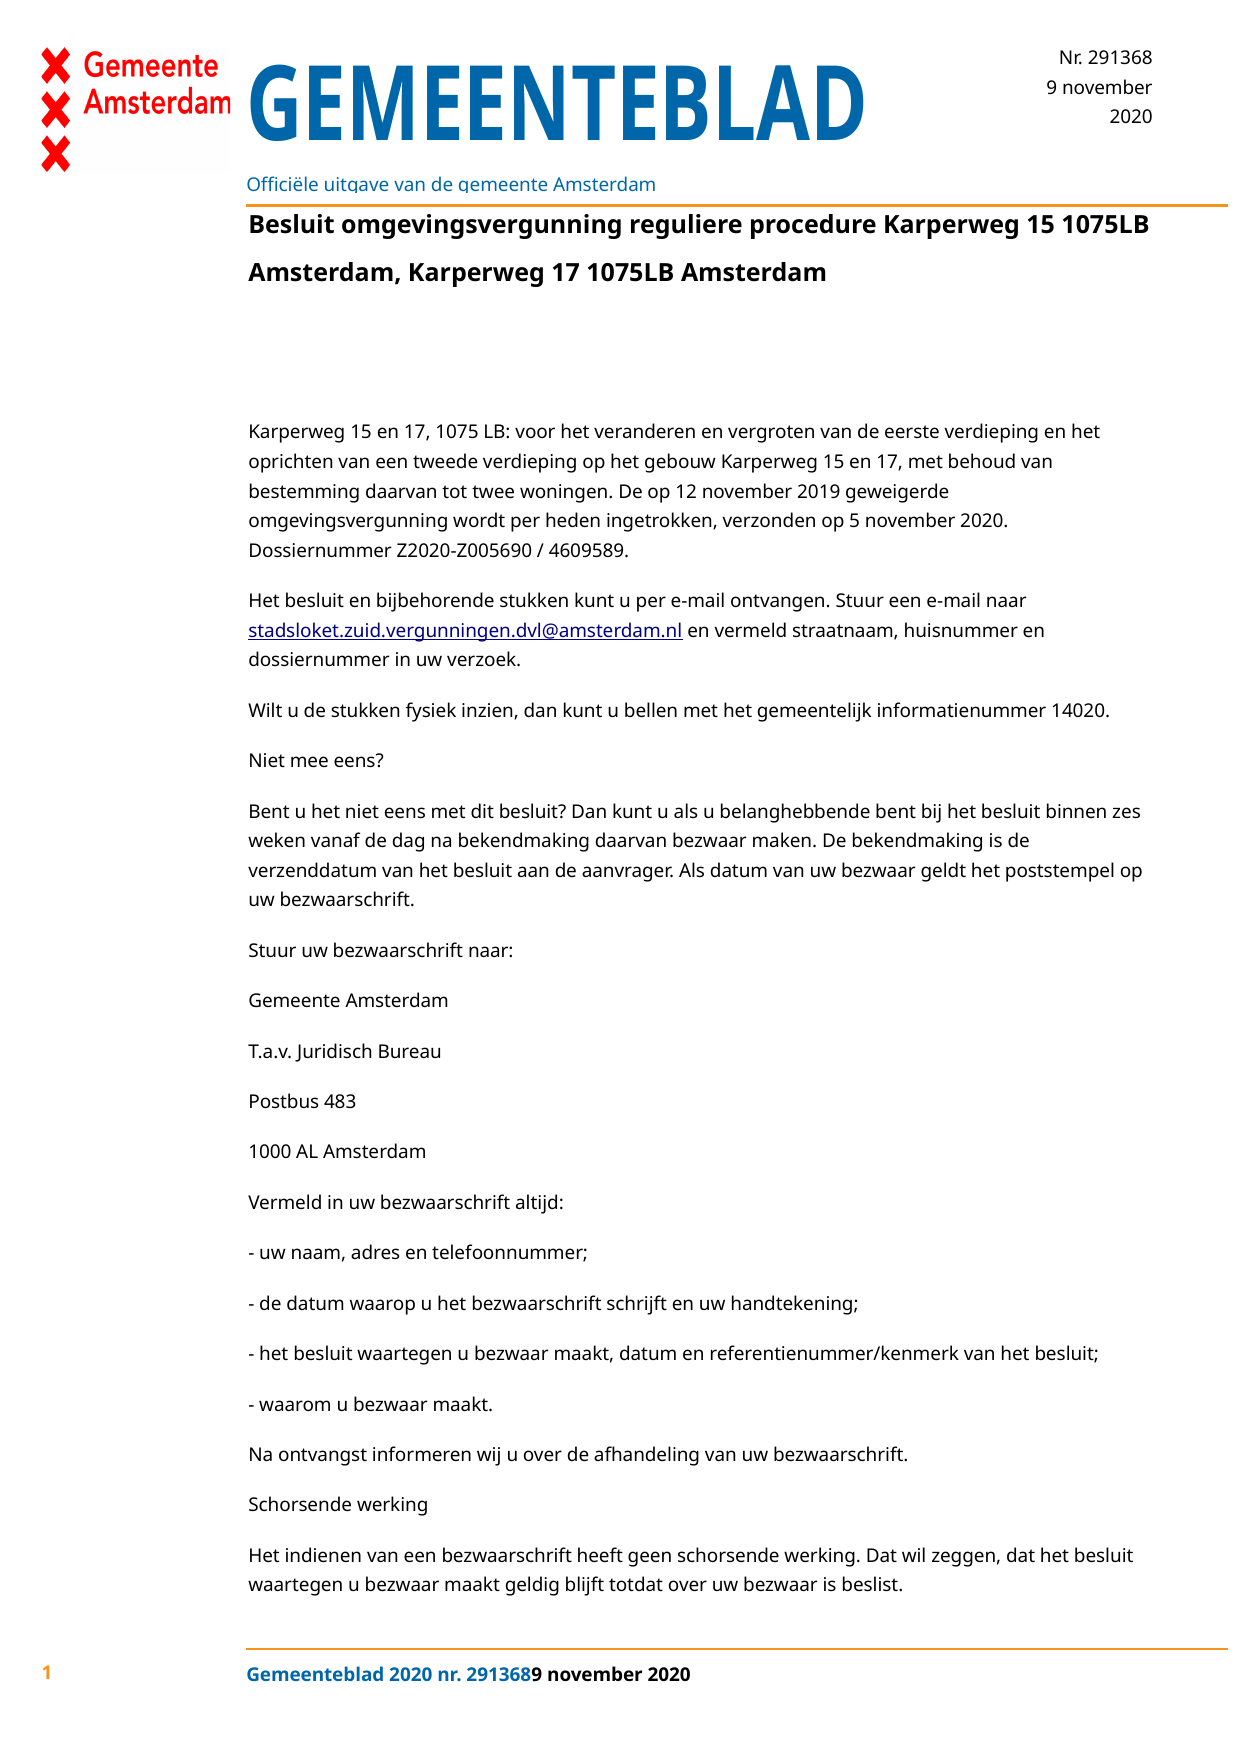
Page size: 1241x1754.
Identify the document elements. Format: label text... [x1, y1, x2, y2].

text - de datum waarop u het bezwaarschrift schrijft en uw handtekening; [248, 1290, 1152, 1316]
text Karperweg 15 en 17, 1075 LB: voor het veranderen en vergroten van de eerste verdieping en het oprichten van een tweede verdieping op het gebouw Karperweg 15 en 17, met behoud van bestemming daarvan tot twee woningen. De op 12 november 2019 geweigerde omgevingsvergunning wordt per heden ingetrokken, verzonden op 5 november 2020. Dossiernummer Z2020-Z005690 / 4609589. [248, 419, 1152, 563]
text Stuur uw bezwaarschrift naar: [248, 937, 1152, 963]
text Niet mee eens? [248, 747, 1152, 773]
text - uw naam, adres en telefoonnummer; [248, 1239, 1152, 1265]
text Postbus 483 [248, 1088, 1152, 1114]
text 1000 AL Amsterdam [248, 1139, 1152, 1164]
picture [41, 47, 231, 172]
text Het besluit en bijbehorende stukken kunt u per e-mail ontvangen. Stuur een e-mail naar stadsloket.zuid.vergunningen.dvl@amsterdam.nl en vermeld straatnaam, huisnummer en dossiernummer in uw verzoek. [248, 587, 1152, 672]
text - waarom u bezwaar maakt. [248, 1391, 1152, 1417]
text - het besluit waartegen u bezwaar maakt, datum en referentienummer/kenmerk van het besluit; [248, 1340, 1152, 1366]
text Het indienen van een bezwaarschrift heeft geen schorsende werking. Dat wil zeggen, dat het besluit waartegen u bezwaar maakt geldig blijft totdat over uw bezwaar is beslist. [248, 1542, 1152, 1597]
text Vermeld in uw bezwaarschrift altijd: [248, 1189, 1152, 1215]
text Schorsende werking [248, 1492, 1152, 1517]
text Gemeente Amsterdam [248, 987, 1152, 1013]
text Wilt u de stukken fysiek inzien, dan kunt u bellen met het gemeentelijk informatienummer 14020. [248, 697, 1152, 723]
text T.a.v. Juridisch Bureau [248, 1038, 1152, 1064]
text Bent u het niet eens met dit besluit? Dan kunt u als u belanghebbende bent bij het besluit binnen zes weken vanaf de dag na bekendmaking daarvan bezwaar maken. De bekendmaking is de verzenddatum van het besluit aan de aanvrager. Als datum van uw bezwaar geldt het poststempel op uw bezwaarschrift. [248, 798, 1152, 912]
text Na ontvangst informeren wij u over de afhandeling van uw bezwaarschrift. [248, 1441, 1152, 1467]
text Besluit omgevingsvergunning reguliere procedure Karperweg 15 1075LB Amsterdam, Karperweg 17 1075LB Amsterdam [248, 207, 1152, 288]
